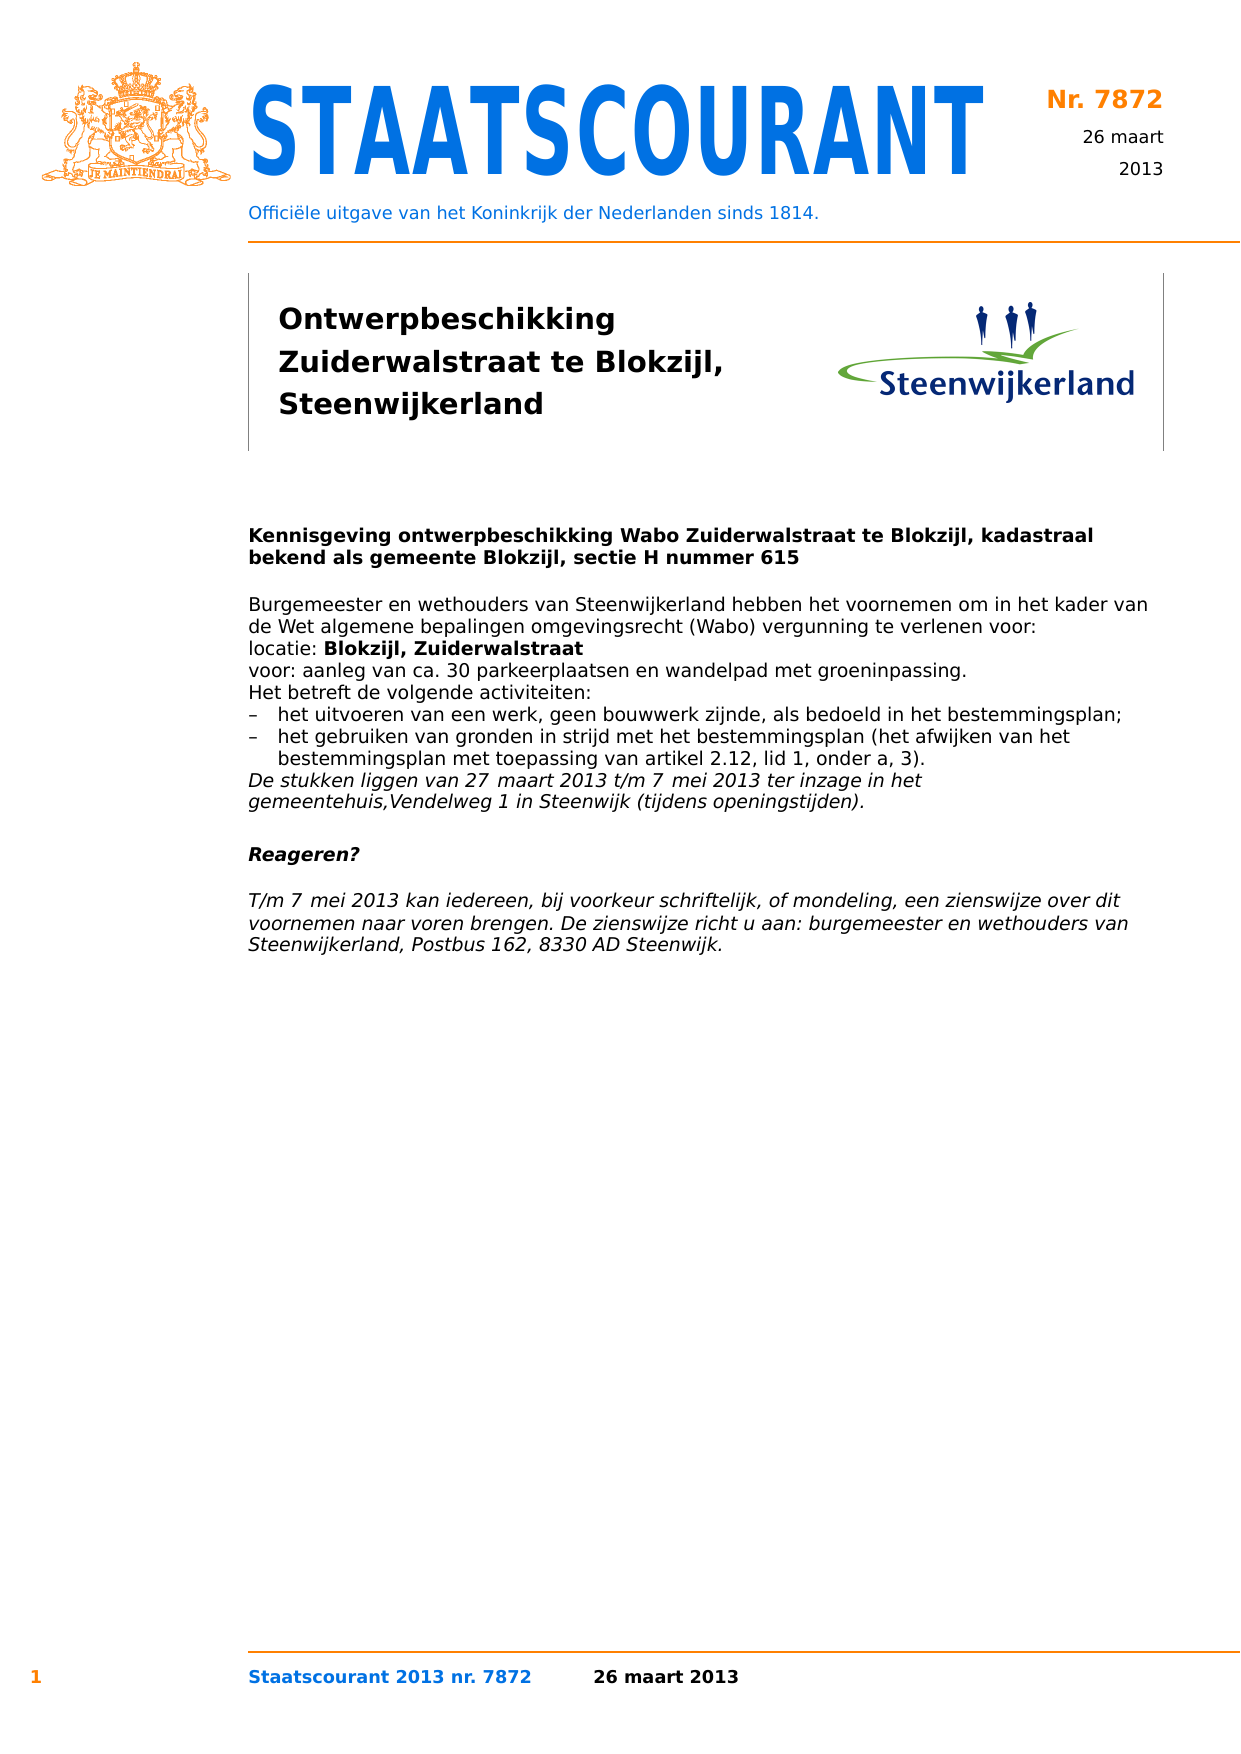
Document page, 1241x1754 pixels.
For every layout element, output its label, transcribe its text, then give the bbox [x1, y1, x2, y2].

text T/m 7 mei 2013 kan iedereen, bij voorkeur schriftelijk, of mondeling, een zienswijze over dit voornemen naar voren brengen. De zienswijze richt u aan: burgemeester en wethouders van Steenwijkerland, Postbus 162, 8330 AD Steenwijk. [248, 890, 1163, 956]
table_cell 26 maart [998, 121, 1240, 153]
table_header Nr. 7872 [998, 62, 1240, 121]
text Het betreft de volgende activiteiten: [248, 682, 1163, 703]
text Burgemeester en wethouders van Steenwijkerland hebben het voornemen om in het kader van de Wet algemene bepalingen omgevingsrecht (Wabo) vergunning te verlenen voor: [248, 594, 1163, 638]
text – het uitvoeren van een werk, geen bouwwerk zijnde, als bedoeld in het bestemmingsplan; [248, 703, 1163, 726]
subtitle Reageren? [248, 843, 1163, 865]
picture [41, 62, 231, 186]
table_header STAATSCOURANT [248, 62, 998, 203]
subtitle Ontwerpbeschikking Zuiderwalstraat te Blokzijl, Steenwijkerland [249, 273, 1163, 451]
picture [838, 302, 1134, 403]
text – het gebruiken van gronden in strijd met het bestemmingsplan (het afwijken van het bestemmingsplan met toepassing van artikel 2.12, lid 1, onder a, 3). [248, 726, 1163, 769]
table_cell 2013 [998, 153, 1240, 203]
table_cell Officiële uitgave van het Koninkrijk der Nederlanden sinds 1814. [248, 203, 1240, 241]
text voor: aanleg van ca. 30 parkeerplaatsen en wandelpad met groeninpassing. [248, 659, 1163, 682]
text De stukken liggen van 27 maart 2013 t/m 7 mei 2013 ter inzage in het gemeentehuis,Vendelweg 1 in Steenwijk (tijdens openingstijden). [248, 769, 1163, 813]
subtitle Kennisgeving ontwerpbeschikking Wabo Zuiderwalstraat te Blokzijl, kadastraal bekend als gemeente Blokzijl, sectie H nummer 615 [248, 525, 1163, 569]
table_header [25, 62, 248, 241]
text locatie: Blokzijl, Zuiderwalstraat [248, 638, 1163, 659]
